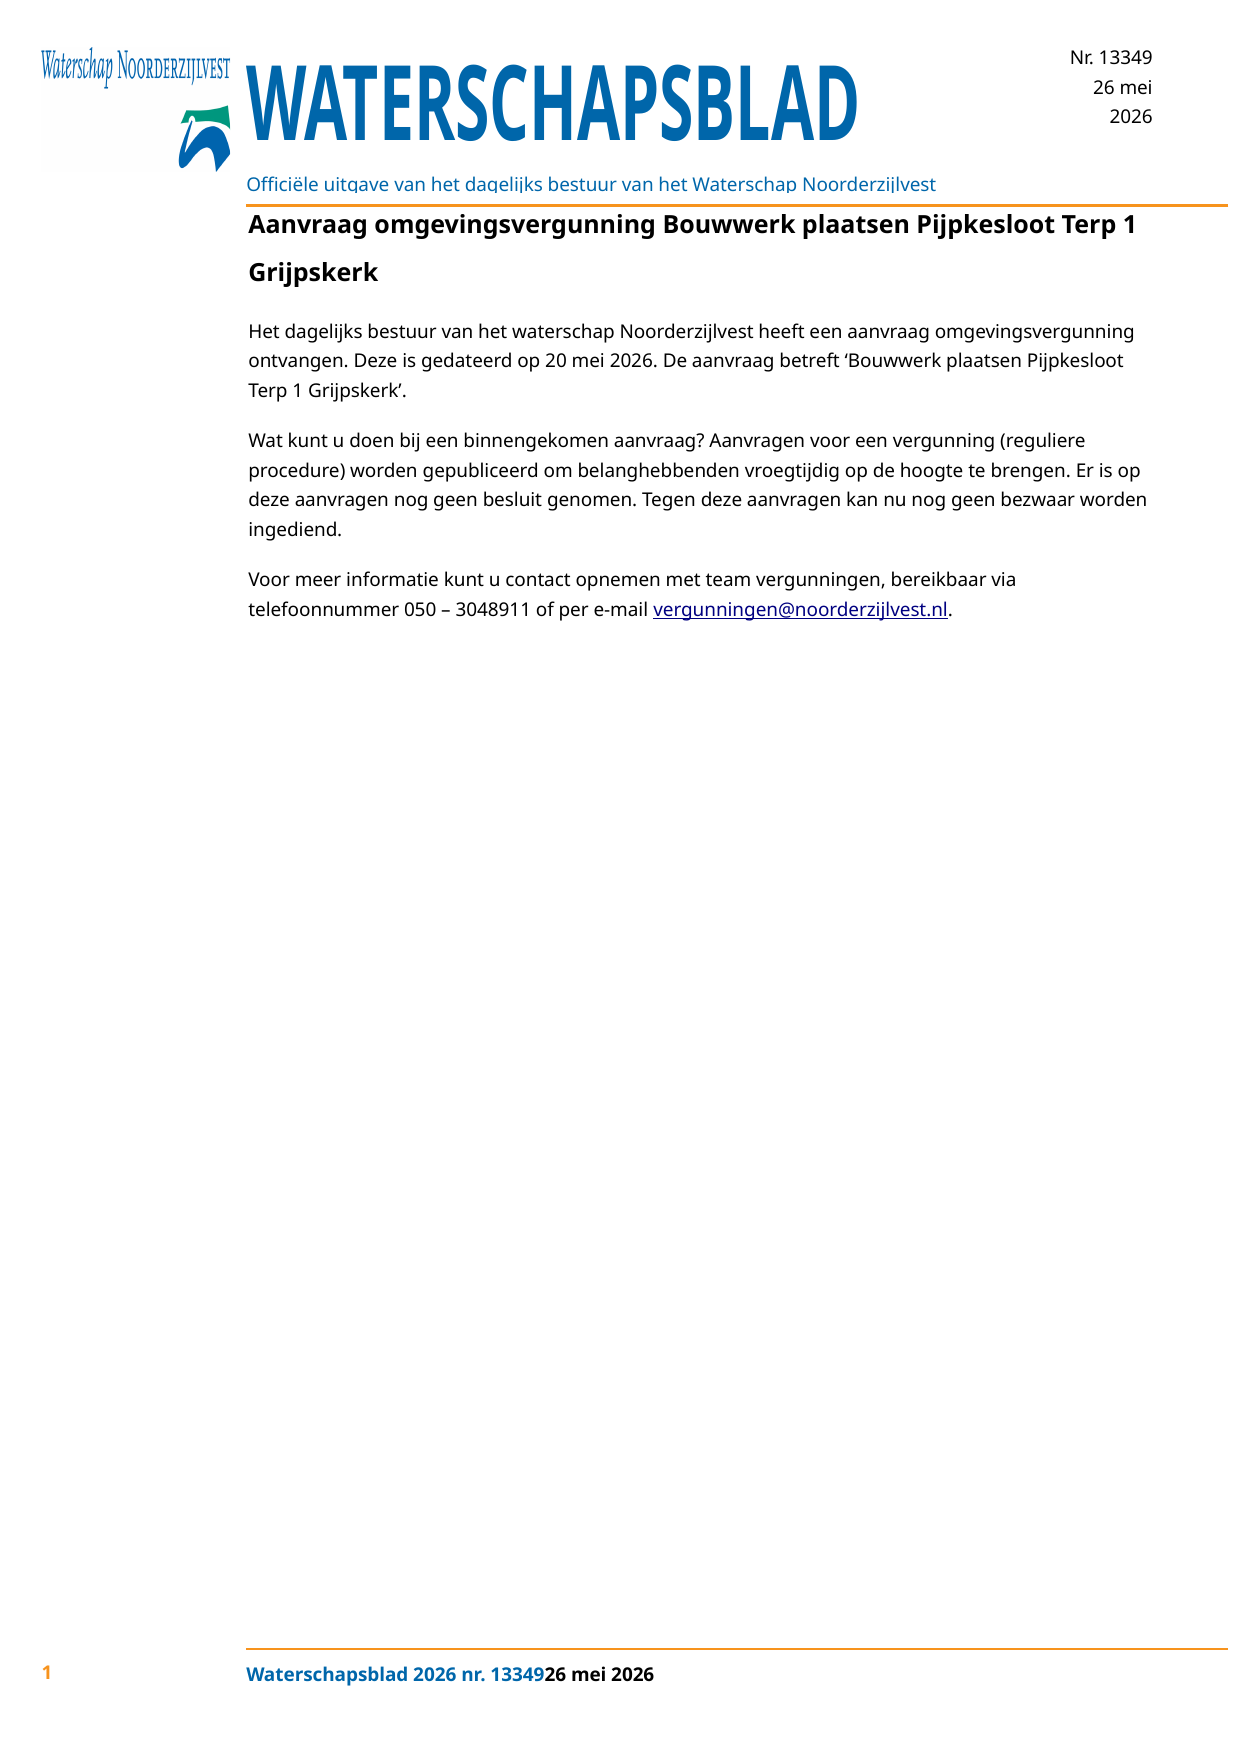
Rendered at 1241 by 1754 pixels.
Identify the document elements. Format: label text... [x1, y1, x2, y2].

text Wat kunt u doen bij een binnengekomen aanvraag? Aanvragen voor een vergunning (reguliere procedure) worden gepubliceerd om belanghebbenden vroegtijdig op de hoogte te brengen. Er is op deze aanvragen nog geen besluit genomen. Tegen deze aanvragen kan nu nog geen bezwaar worden ingediend. [248, 427, 1152, 542]
text Het dagelijks bestuur van het waterschap Noorderzijlvest heeft een aanvraag omgevingsvergunning ontvangen. Deze is gedateerd op 20 mei 2026. De aanvraag betreft ‘Bouwwerk plaatsen Pijpkesloot Terp 1 Grijpskerk’. [248, 318, 1152, 403]
text Aanvraag omgevingsvergunning Bouwwerk plaatsen Pijpkesloot Terp 1 Grijpskerk [248, 207, 1152, 288]
text Voor meer informatie kunt u contact opnemen met team vergunningen, bereikbaar via telefoonnummer 050 – 3048911 of per e-mail vergunningen@noorderzijlvest.nl. [248, 567, 1152, 622]
picture [41, 47, 231, 172]
